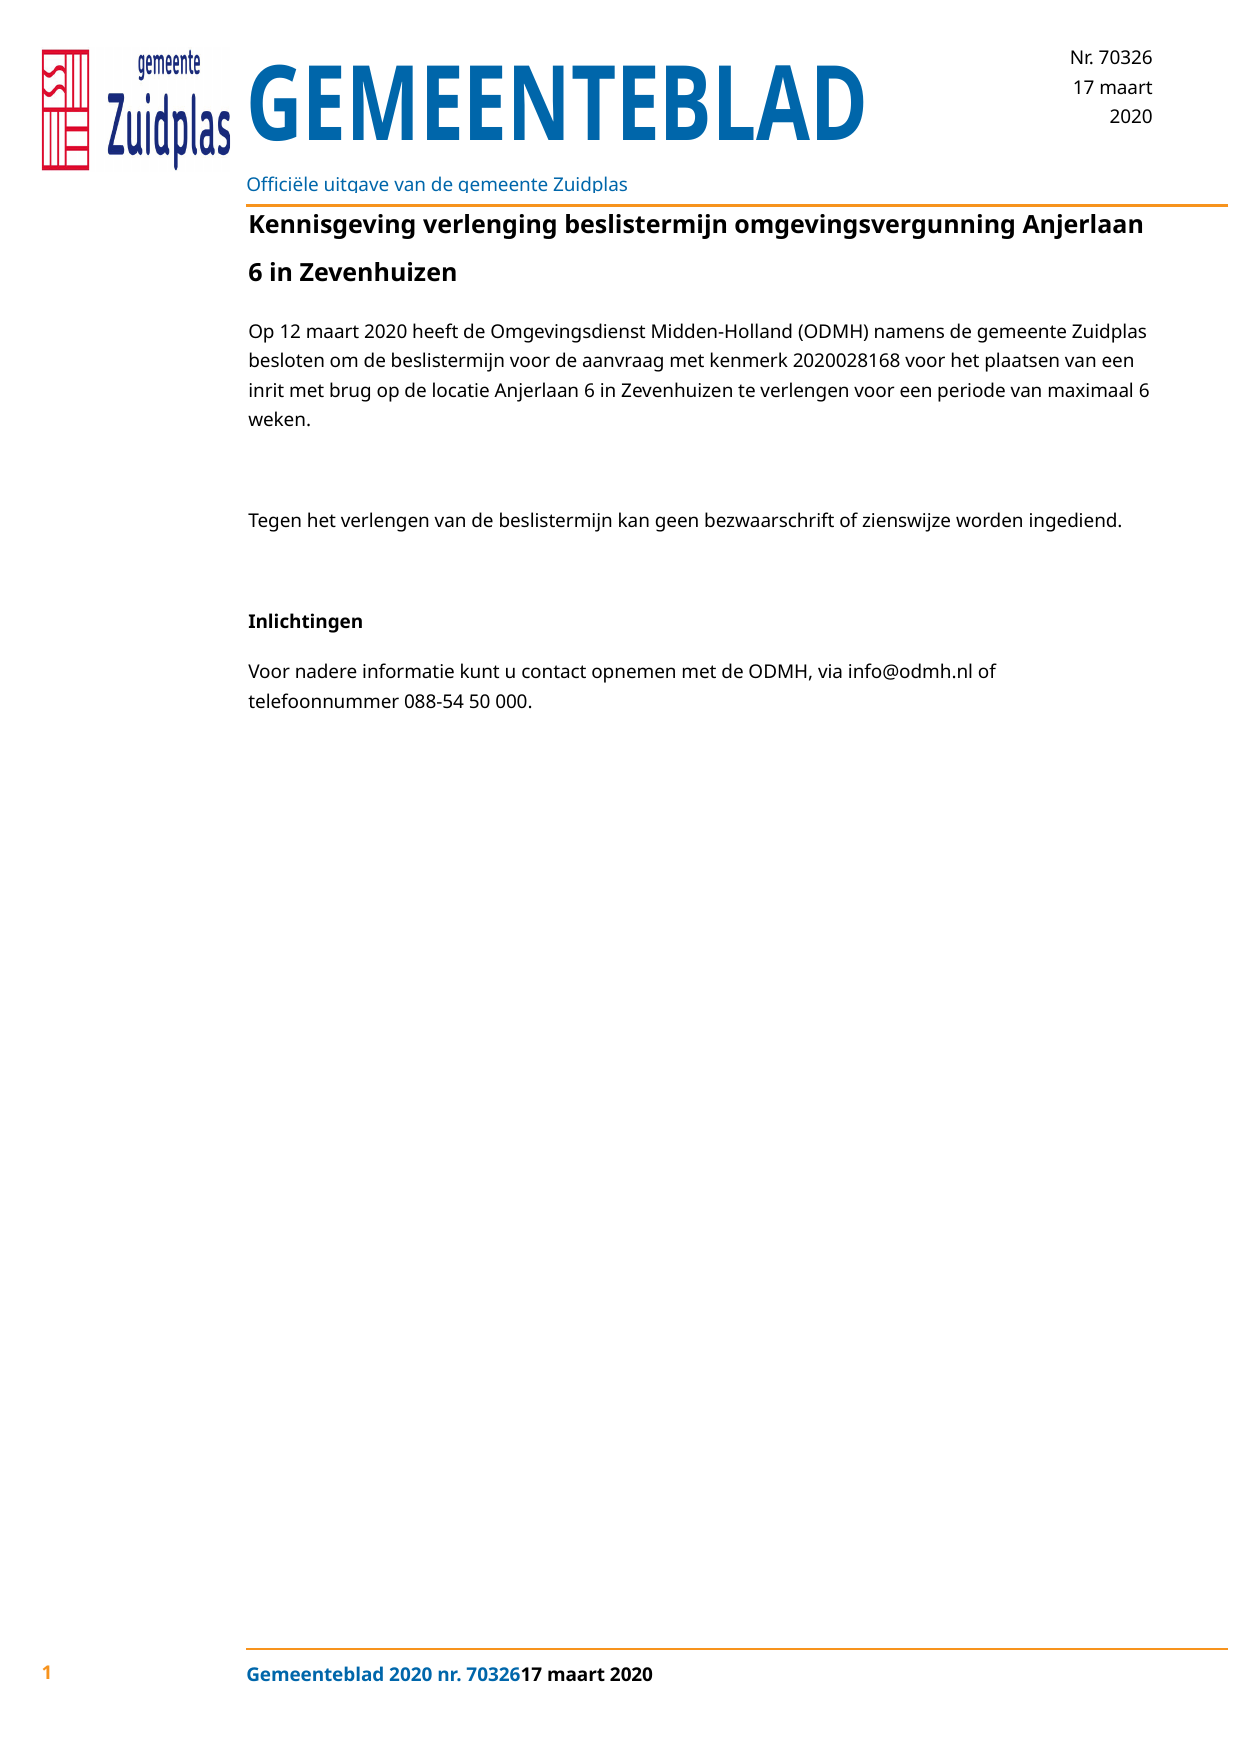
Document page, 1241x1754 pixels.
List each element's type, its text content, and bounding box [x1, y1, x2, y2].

text Voor nadere informatie kunt u contact opnemen met de ODMH, via info@odmh.nl of telefoonnummer 088-54 50 000. [248, 659, 1152, 714]
text Kennisgeving verlenging beslistermijn omgevingsvergunning Anjerlaan 6 in Zevenhuizen [248, 207, 1152, 288]
text Op 12 maart 2020 heeft de Omgevingsdienst Midden-Holland (ODMH) namens de gemeente Zuidplas besloten om de beslistermijn voor de aanvraag met kenmerk 2020028168 voor het plaatsen van een inrit met brug op de locatie Anjerlaan 6 in Zevenhuizen te verlengen voor een periode van maximaal 6 weken. [248, 318, 1152, 432]
text Tegen het verlengen van de beslistermijn kan geen bezwaarschrift of zienswijze worden ingediend. [248, 507, 1152, 533]
text Inlichtingen [248, 608, 1152, 634]
picture [41, 47, 231, 172]
